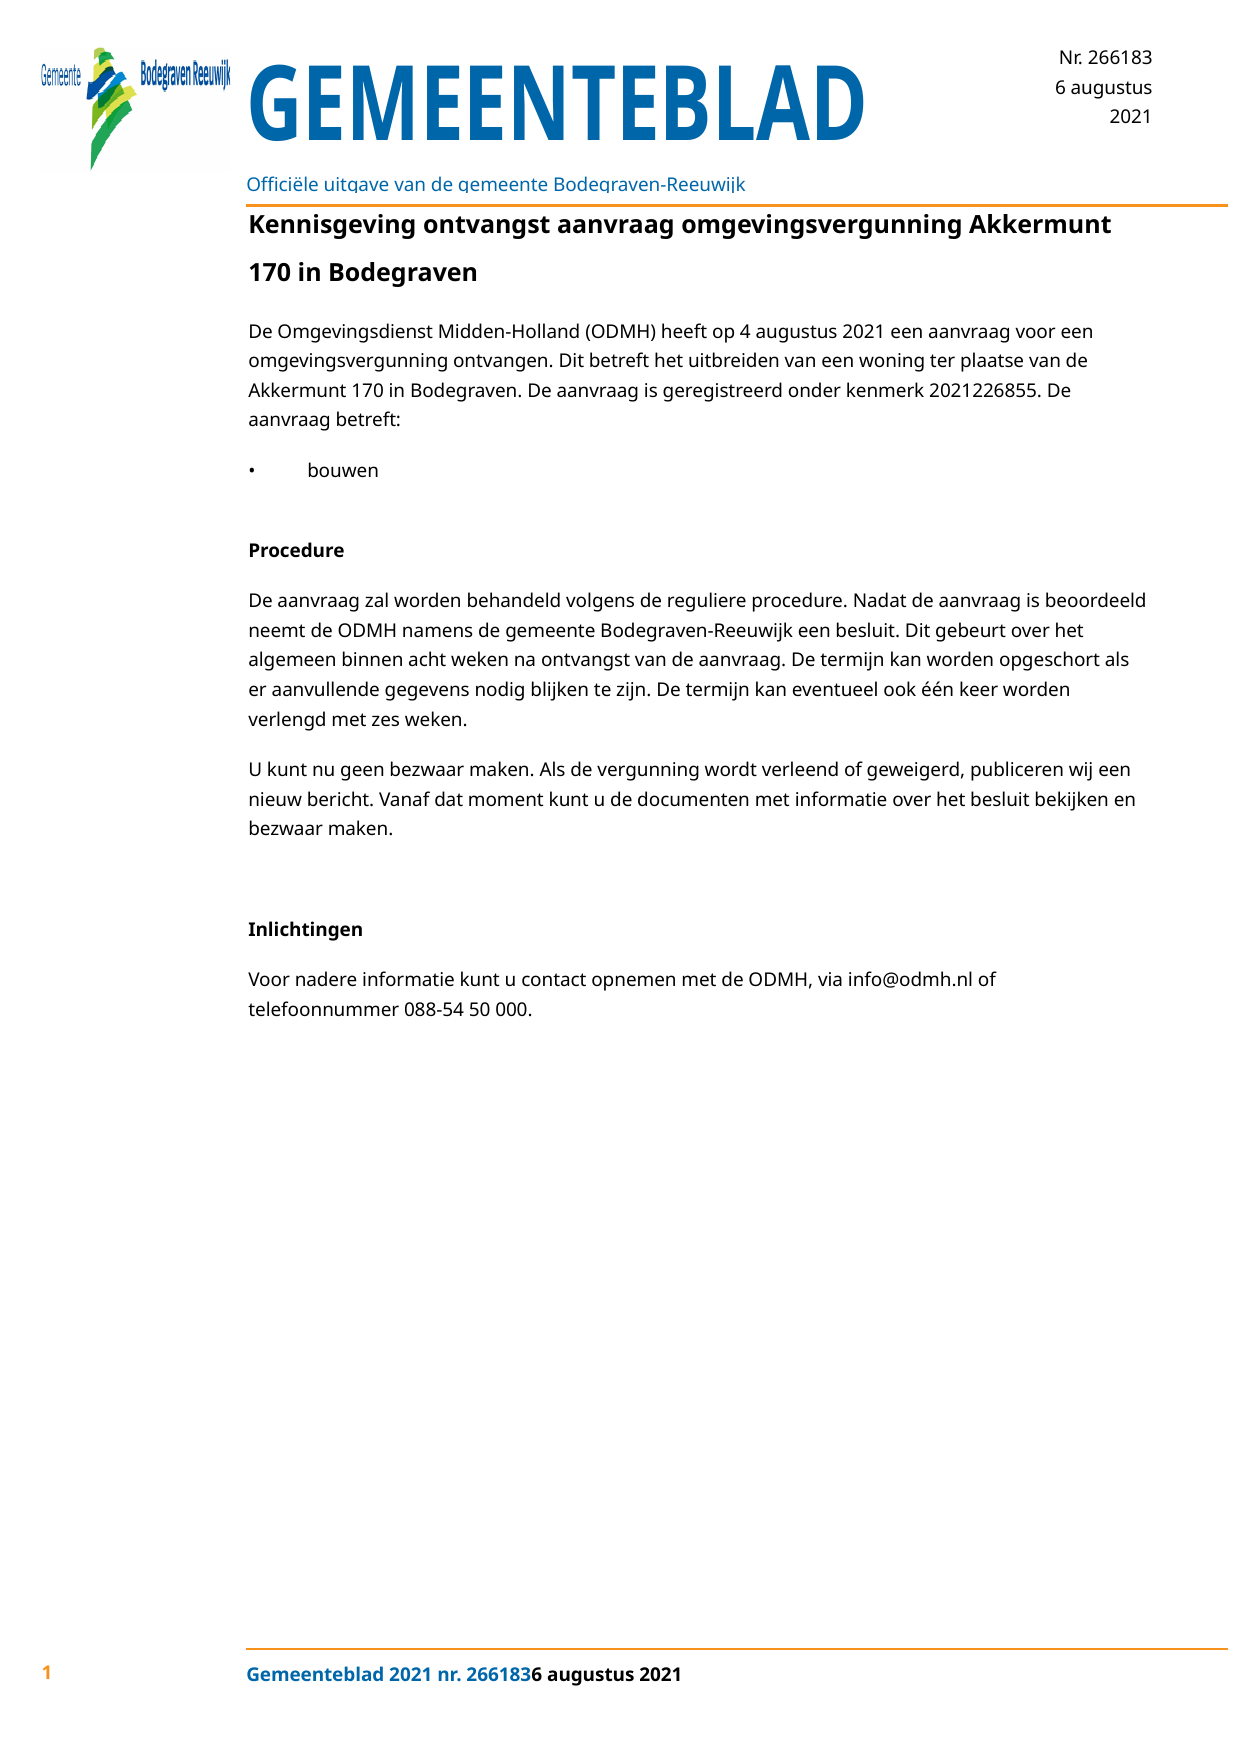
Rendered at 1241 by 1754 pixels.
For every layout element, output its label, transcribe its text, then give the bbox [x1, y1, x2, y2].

picture [41, 47, 231, 172]
text Inlichtingen [248, 916, 1152, 942]
text Procedure [248, 537, 1152, 563]
text Kennisgeving ontvangst aanvraag omgevingsvergunning Akkermunt 170 in Bodegraven [248, 207, 1152, 288]
list bouwen [248, 457, 1152, 483]
text U kunt nu geen bezwaar maken. Als de vergunning wordt verleend of geweigerd, publiceren wij een nieuw bericht. Vanaf dat moment kunt u de documenten met informatie over het besluit bekijken en bezwaar maken. [248, 756, 1152, 841]
text De Omgevingsdienst Midden-Holland (ODMH) heeft op 4 augustus 2021 een aanvraag voor een omgevingsvergunning ontvangen. Dit betreft het uitbreiden van een woning ter plaatse van de Akkermunt 170 in Bodegraven. De aanvraag is geregistreerd onder kenmerk 2021226855. De aanvraag betreft: [248, 318, 1152, 432]
text Voor nadere informatie kunt u contact opnemen met de ODMH, via info@odmh.nl of telefoonnummer 088-54 50 000. [248, 967, 1152, 1022]
text De aanvraag zal worden behandeld volgens de reguliere procedure. Nadat de aanvraag is beoordeeld neemt de ODMH namens de gemeente Bodegraven-Reeuwijk een besluit. Dit gebeurt over het algemeen binnen acht weken na ontvangst van de aanvraag. De termijn kan worden opgeschort als er aanvullende gegevens nodig blijken te zijn. De termijn kan eventueel ook één keer worden verlengd met zes weken. [248, 587, 1152, 732]
